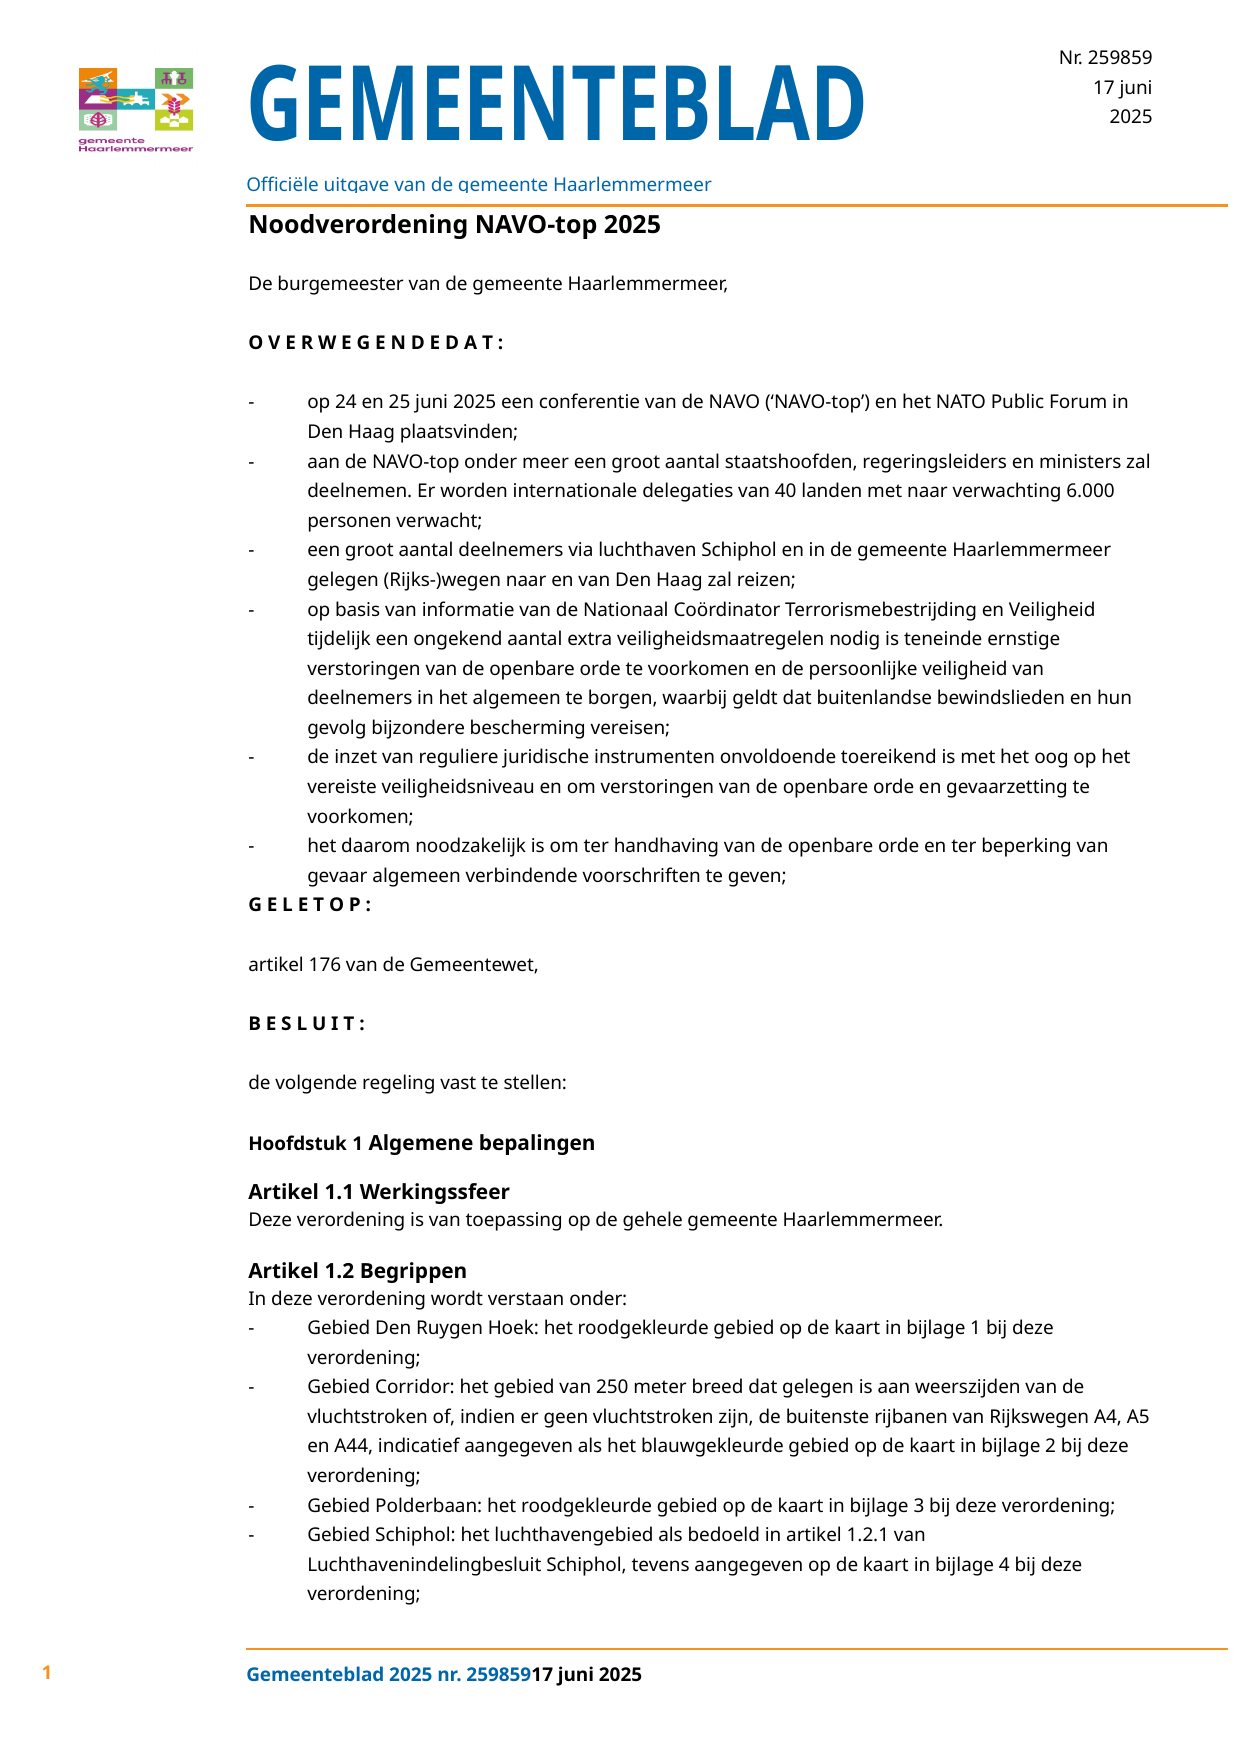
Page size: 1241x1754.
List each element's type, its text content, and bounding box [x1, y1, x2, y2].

text Deze verordening is van toepassing op de gehele gemeente Haarlemmermeer. [248, 1206, 1152, 1232]
text Hoofdstuk 1 Algemene bepalingen [248, 1128, 1152, 1157]
list het daarom noodzakelijk is om ter handhaving van de openbare orde en ter beperking van gevaar algemeen verbindende voorschriften te geven; [248, 832, 1152, 888]
text Noodverordening NAVO-top 2025 [248, 207, 1152, 241]
text de volgende regeling vast te stellen: [248, 1069, 1152, 1095]
text Artikel 1.1 Werkingssfeer [248, 1177, 1152, 1206]
text De burgemeester van de gemeente Haarlemmermeer, [248, 270, 1152, 296]
text B E S L U I T : [248, 1010, 1152, 1036]
text O V E R W E G E N D E D A T : [248, 329, 1152, 355]
list de inzet van reguliere juridische instrumenten onvoldoende toereikend is met het oog op het vereiste veiligheidsniveau en om verstoringen van de openbare orde en gevaarzetting te voorkomen; [248, 744, 1152, 828]
picture [41, 47, 231, 172]
text G E L E T O P : [248, 892, 1152, 917]
list Gebied Corridor: het gebied van 250 meter breed dat gelegen is aan weerszijden van de vluchtstroken of, indien er geen vluchtstroken zijn, de buitenste rijbanen van Rijkswegen A4, A5 en A44, indicatief aangegeven als het blauwgekleurde gebied op de kaart in bijlage 2 bij deze verordening; [248, 1373, 1152, 1488]
list op 24 en 25 juni 2025 een conferentie van de NAVO (‘NAVO-top’) en het NATO Public Forum in Den Haag plaatsvinden; [248, 389, 1152, 444]
list een groot aantal deelnemers via luchthaven Schiphol en in de gemeente Haarlemmermeer gelegen (Rijks-)wegen naar en van Den Haag zal reizen; [248, 537, 1152, 592]
text In deze verordening wordt verstaan onder: [248, 1285, 1152, 1311]
list Gebied Den Ruygen Hoek: het roodgekleurde gebied op de kaart in bijlage 1 bij deze verordening; [248, 1314, 1152, 1370]
list aan de NAVO-top onder meer een groot aantal staatshoofden, regeringsleiders en ministers zal deelnemen. Er worden internationale delegaties van 40 landen met naar verwachting 6.000 personen verwacht; [248, 448, 1152, 533]
list Gebied Polderbaan: het roodgekleurde gebied op de kaart in bijlage 3 bij deze verordening; [248, 1492, 1152, 1518]
text Artikel 1.2 Begrippen [248, 1256, 1152, 1285]
list op basis van informatie van de Nationaal Coördinator Terrorismebestrijding en Veiligheid tijdelijk een ongekend aantal extra veiligheidsmaatregelen nodig is teneinde ernstige verstoringen van de openbare orde te voorkomen en de persoonlijke veiligheid van deelnemers in het algemeen te borgen, waarbij geldt dat buitenlandse bewindslieden en hun gevolg bijzondere bescherming vereisen; [248, 596, 1152, 740]
list Gebied Schiphol: het luchthavengebied als bedoeld in artikel 1.2.1 van Luchthavenindelingbesluit Schiphol, tevens aangegeven op de kaart in bijlage 4 bij deze verordening; [248, 1521, 1152, 1606]
text artikel 176 van de Gemeentewet, [248, 951, 1152, 976]
